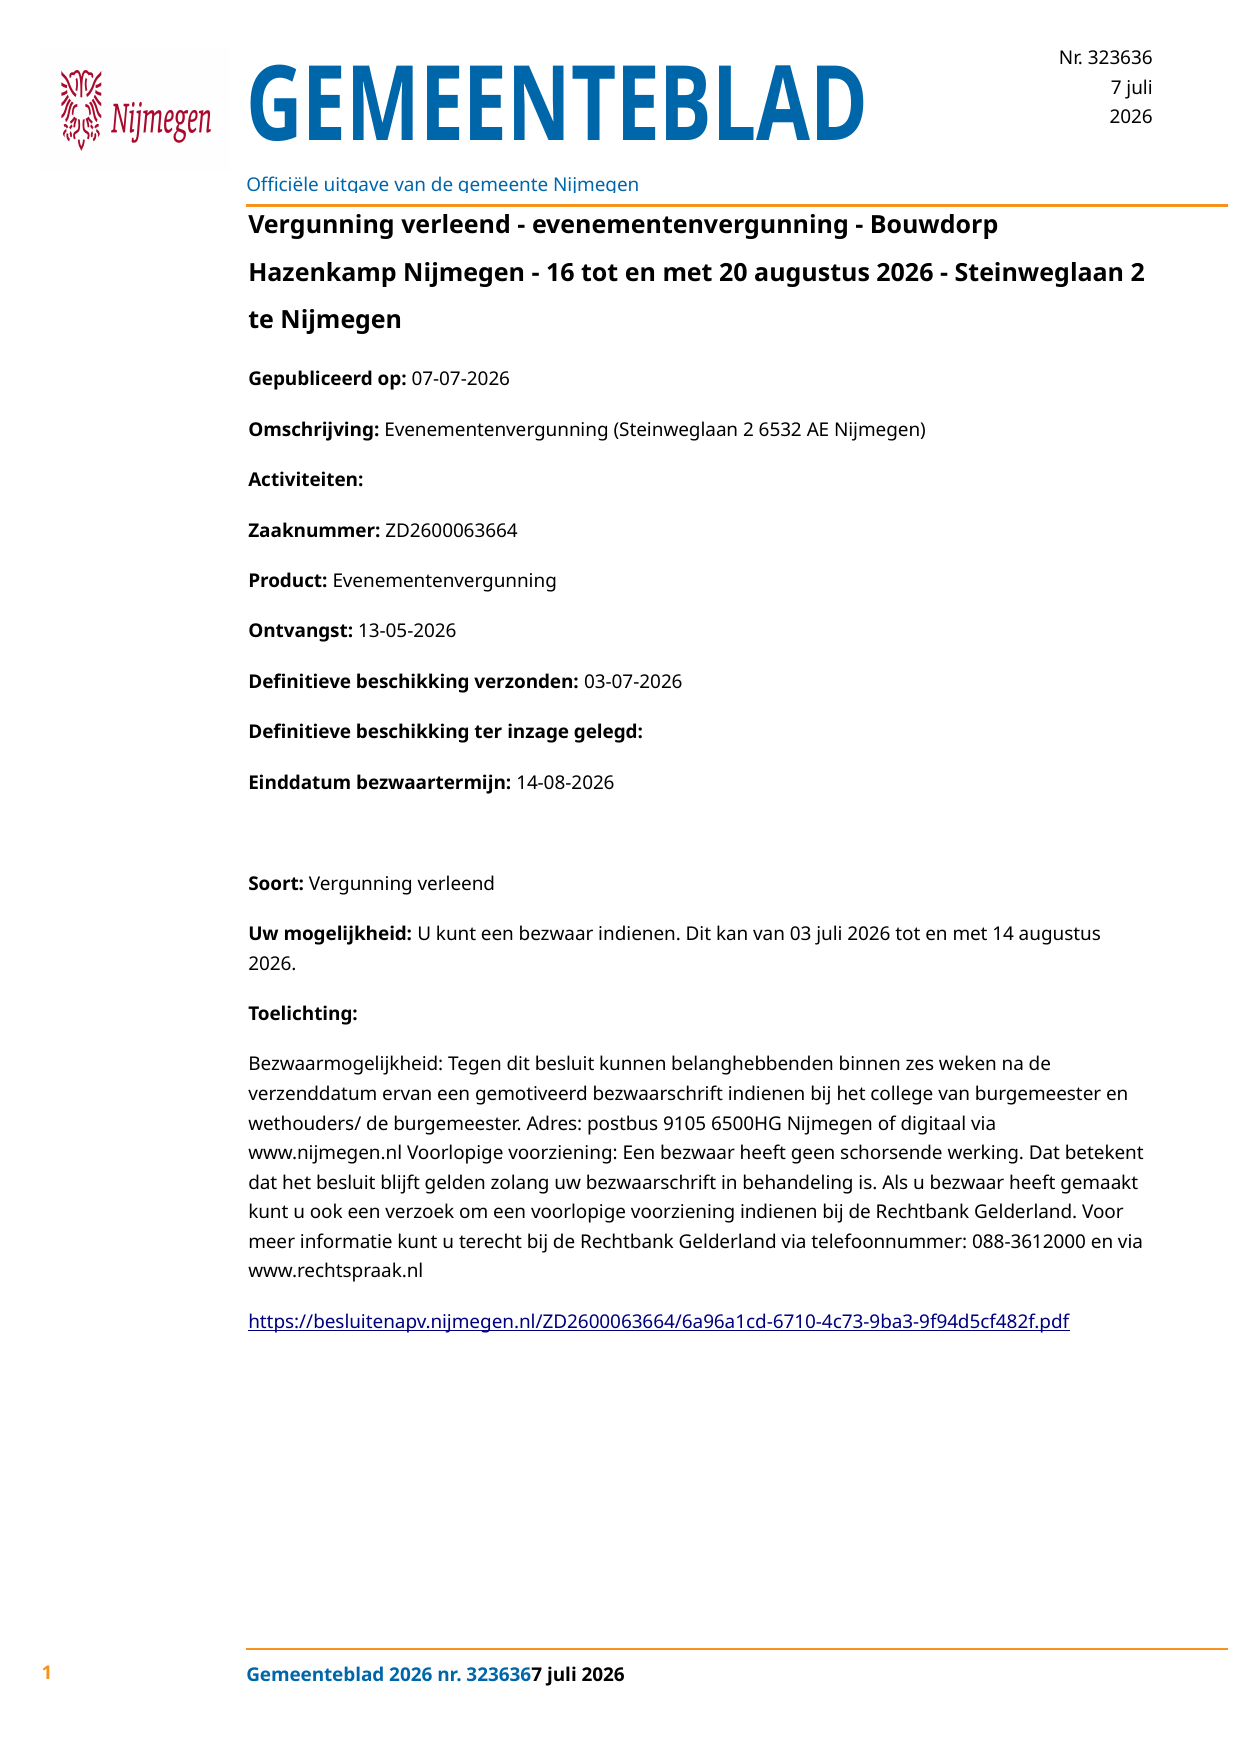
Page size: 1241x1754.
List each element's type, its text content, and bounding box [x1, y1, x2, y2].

text Soort: Vergunning verleend [248, 870, 1152, 895]
text Product: Evenementenvergunning [248, 567, 1152, 593]
text Ontvangst: 13-05-2026 [248, 618, 1152, 643]
text Activiteiten: [248, 466, 1152, 492]
text Omschrijving: Evenementenvergunning (Steinweglaan 2 6532 AE Nijmegen) [248, 416, 1152, 442]
text Uw mogelijkheid: U kunt een bezwaar indienen. Dit kan van 03 juli 2026 tot en met 14 augustus 2026. [248, 920, 1152, 975]
text Definitieve beschikking verzonden: 03-07-2026 [248, 668, 1152, 694]
text Einddatum bezwaartermijn: 14-08-2026 [248, 769, 1152, 794]
text Zaaknummer: ZD2600063664 [248, 517, 1152, 542]
text Bezwaarmogelijkheid: Tegen dit besluit kunnen belanghebbenden binnen zes weken na de verzenddatum ervan een gemotiveerd bezwaarschrift indienen bij het college van burgemeester en wethouders/ de burgemeester. Adres: postbus 9105 6500HG Nijmegen of digitaal via www.nijmegen.nl Voorlopige voorziening: Een bezwaar heeft geen schorsende werking. Dat betekent dat het besluit blijft gelden zolang uw bezwaarschrift in behandeling is. Als u bezwaar heeft gemaakt kunt u ook een verzoek om een voorlopige voorziening indienen bij de Rechtbank Gelderland. Voor meer informatie kunt u terecht bij de Rechtbank Gelderland via telefoonnummer: 088-3612000 en via www.rechtspraak.nl [248, 1051, 1152, 1283]
text Toelichting: [248, 1000, 1152, 1026]
text https://besluitenapv.nijmegen.nl/ZD2600063664/6a96a1cd-6710-4c73-9ba3-9f94d5cf482f.pdf [248, 1308, 1152, 1334]
picture [41, 47, 231, 172]
text Gepubliceerd op: 07-07-2026 [248, 366, 1152, 391]
text Vergunning verleend - evenementenvergunning - Bouwdorp Hazenkamp Nijmegen - 16 tot en met 20 augustus 2026 - Steinweglaan 2 te Nijmegen [248, 207, 1152, 336]
text Definitieve beschikking ter inzage gelegd: [248, 718, 1152, 744]
